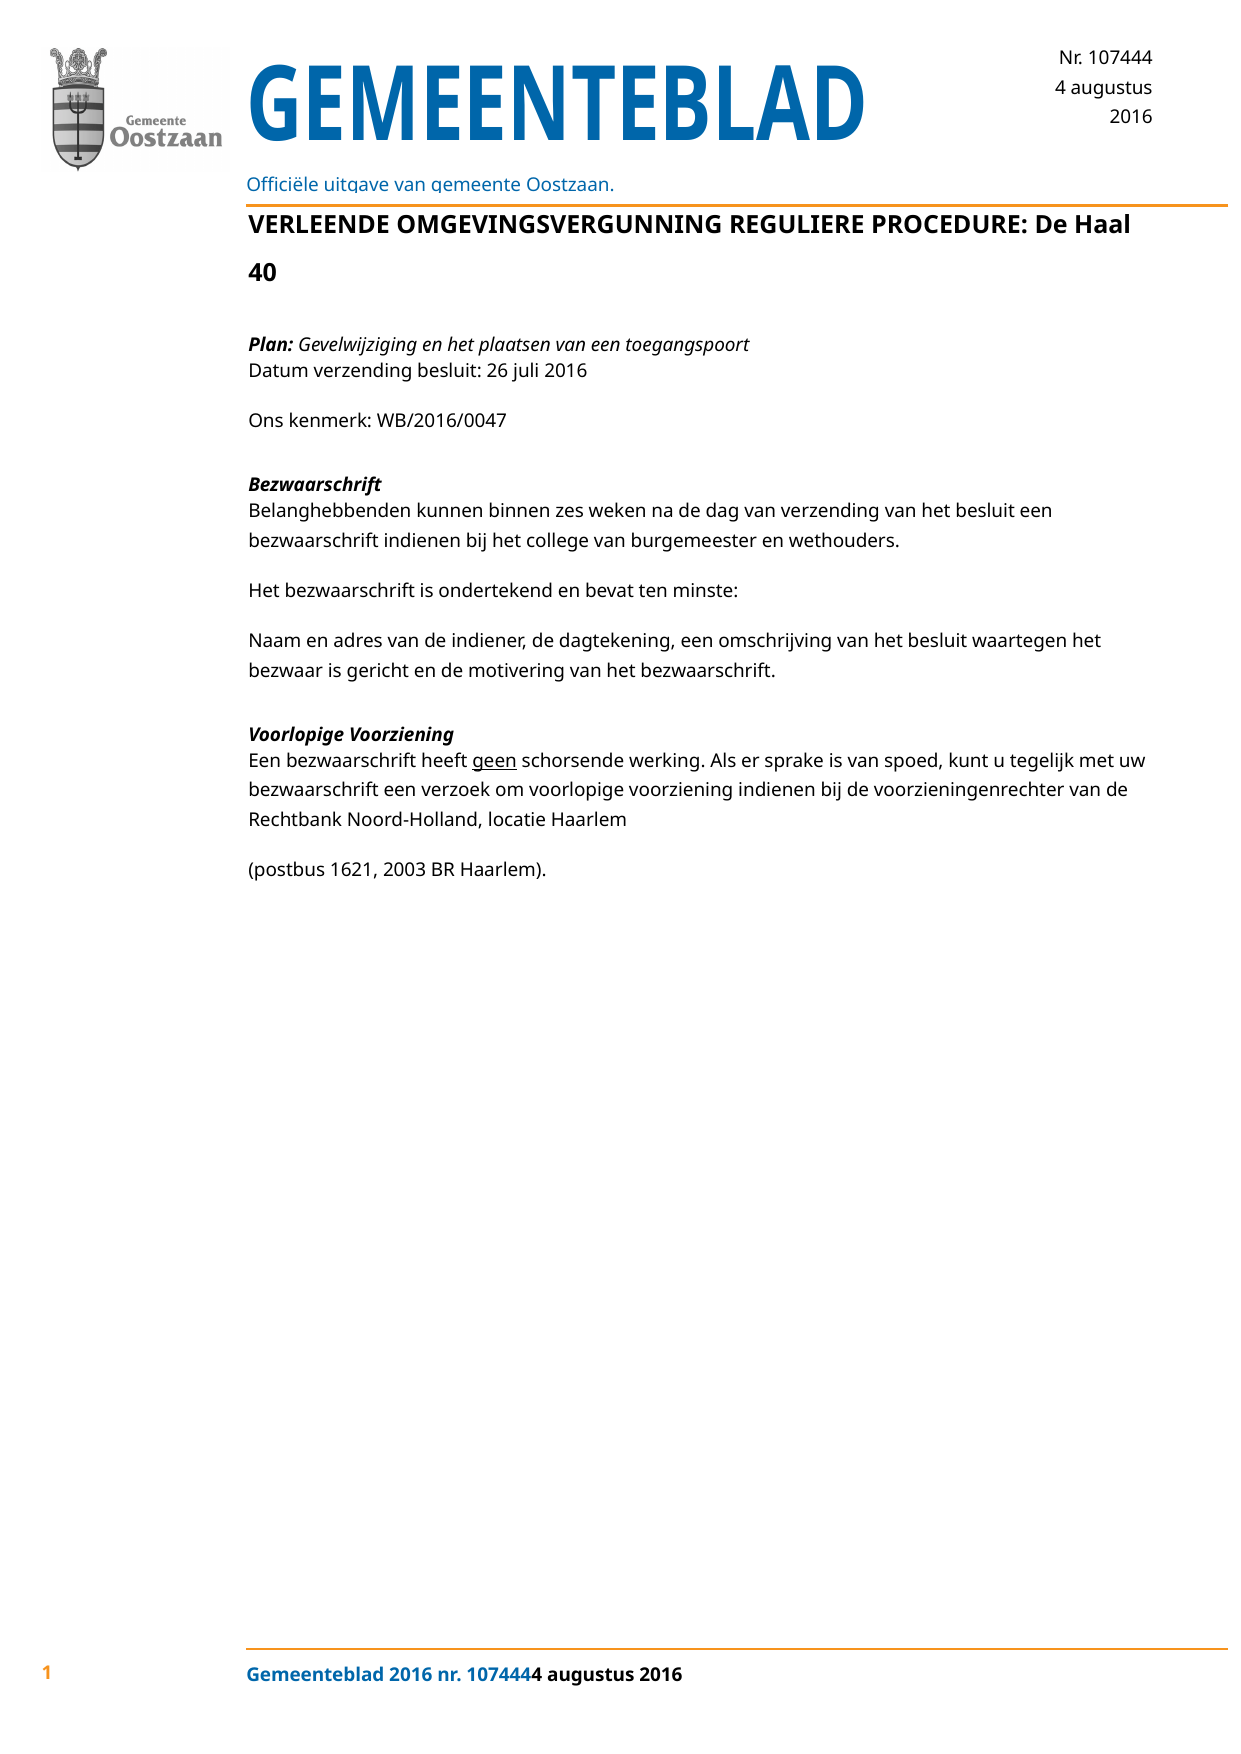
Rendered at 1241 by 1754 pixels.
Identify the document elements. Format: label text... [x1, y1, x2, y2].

text Plan: Gevelwijziging en het plaatsen van een toegangspoort [248, 331, 1152, 357]
text VERLEENDE OMGEVINGSVERGUNNING REGULIERE PROCEDURE: De Haal 40 [248, 207, 1152, 288]
text Voorlopige Voorziening [248, 721, 1152, 747]
text Een bezwaarschrift heeft geen schorsende werking. Als er sprake is van spoed, kunt u tegelijk met uw bezwaarschrift een verzoek om voorlopige voorziening indienen bij de voorzieningenrechter van de Rechtbank Noord-Holland, locatie Haarlem [248, 747, 1152, 832]
text (postbus 1621, 2003 BR Haarlem). [248, 857, 1152, 882]
text Het bezwaarschrift is ondertekend en bevat ten minste: [248, 577, 1152, 603]
text Datum verzending besluit: 26 juli 2016 [248, 357, 1152, 383]
text Naam en adres van de indiener, de dagtekening, een omschrijving van het besluit waartegen het bezwaar is gericht en de motivering van het bezwaarschrift. [248, 628, 1152, 683]
text Ons kenmerk: WB/2016/0047 [248, 408, 1152, 433]
text Bezwaarschrift [248, 472, 1152, 497]
picture [41, 47, 231, 172]
text Belanghebbenden kunnen binnen zes weken na de dag van verzending van het besluit een bezwaarschrift indienen bij het college van burgemeester en wethouders. [248, 497, 1152, 553]
